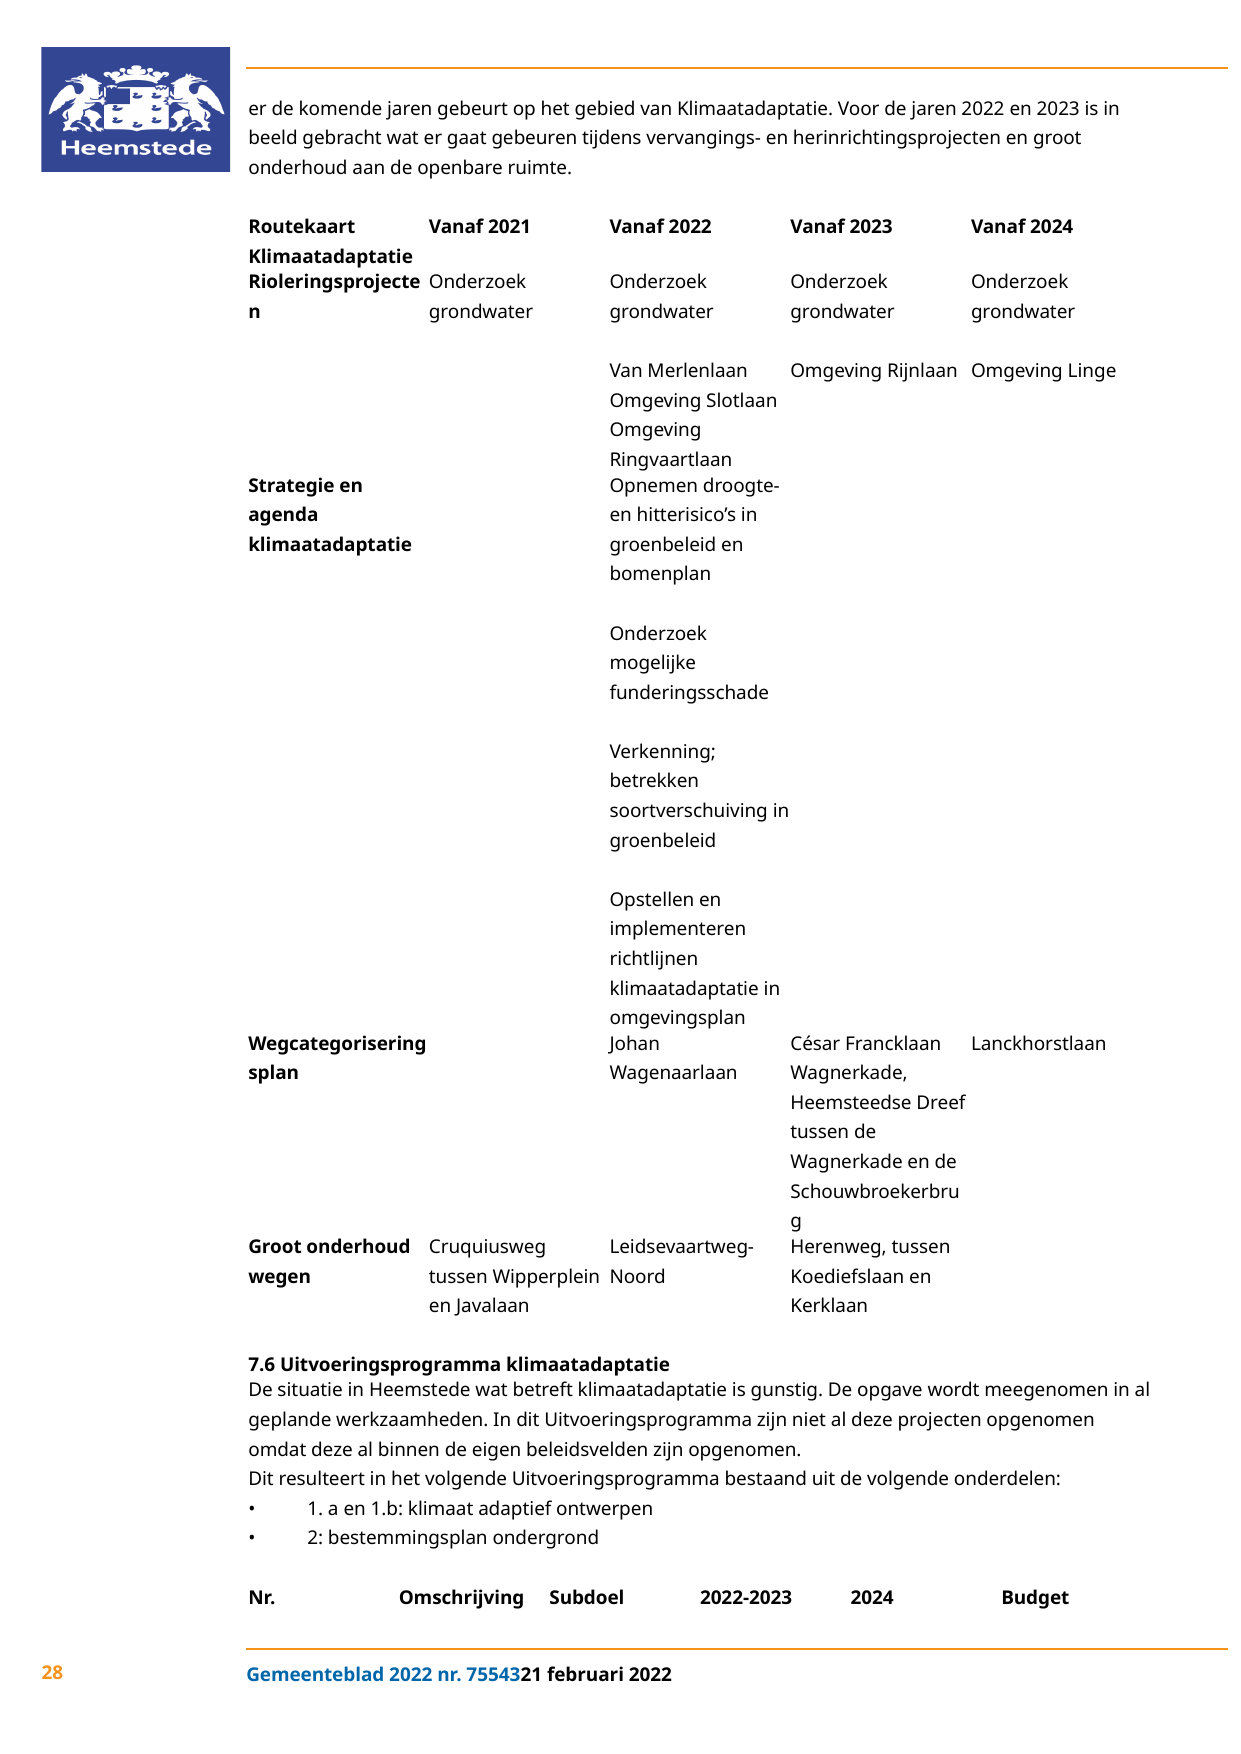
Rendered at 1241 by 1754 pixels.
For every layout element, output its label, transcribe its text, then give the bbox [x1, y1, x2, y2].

table_cell Lanckhorstlaan [971, 1030, 1152, 1233]
table_header Vanaf 2021 [429, 213, 609, 268]
table_cell [790, 472, 971, 1030]
table_cell Groot onderhoud wegen [248, 1233, 429, 1318]
text Dit resulteert in het volgende Uitvoeringsprogramma bestaand uit de volgende onderdelen: [248, 1465, 1152, 1491]
table_header Budget [1001, 1584, 1152, 1609]
table_cell Johan Wagenaarlaan [609, 1030, 790, 1233]
table_cell Onderzoek grondwater Van Merlenlaan Omgeving Slotlaan Omgeving Ringvaartlaan [609, 269, 790, 472]
table_cell Wegcategoriseringsplan [248, 1030, 429, 1233]
table_cell Rioleringsprojecten [248, 269, 429, 472]
table_cell Onderzoek grondwater Omgeving Linge [971, 269, 1152, 472]
list 1. a en 1.b: klimaat adaptief ontwerpen [248, 1495, 1152, 1521]
table_cell Onderzoek grondwater Omgeving Rijnlaan [790, 269, 971, 472]
table_cell Herenweg, tussen Koediefslaan en Kerklaan [790, 1233, 971, 1318]
table_cell Onderzoek grondwater [429, 269, 609, 472]
table_header Vanaf 2023 [790, 213, 971, 268]
table_cell Opnemen droogte- en hitterisico’s in groenbeleid en bomenplan Onderzoek mogelijke funderingsschade Verkenning; betrekken soortverschuiving in groenbeleid Opstellen en implementeren richtlijnen klimaatadaptatie in omgevingsplan [609, 472, 790, 1030]
table_header 2024 [850, 1584, 1001, 1609]
picture [41, 47, 231, 172]
table_header Vanaf 2024 [971, 213, 1152, 268]
table_cell [429, 1030, 609, 1233]
list 2: bestemmingsplan ondergrond [248, 1524, 1152, 1550]
text 7.6 Uitvoeringsprogramma klimaatadaptatie [248, 1351, 1152, 1377]
table_cell [971, 1233, 1152, 1318]
table_cell Cruquiusweg tussen Wipperplein en Javalaan [429, 1233, 609, 1318]
table_cell Leidsevaartweg-Noord [609, 1233, 790, 1318]
table_cell [429, 472, 609, 1030]
table_header Subdoel [549, 1584, 700, 1609]
table_header Omschrijving [399, 1584, 549, 1609]
table_cell César Francklaan Wagnerkade, Heemsteedse Dreef tussen de Wagnerkade en de Schouwbroekerbrug [790, 1030, 971, 1233]
table_header 2022-2023 [700, 1584, 850, 1609]
table_header Nr. [248, 1584, 398, 1609]
table_header Routekaart Klimaatadaptatie [248, 213, 429, 268]
text er de komende jaren gebeurt op het gebied van Klimaatadaptatie. Voor de jaren 2022 en 2023 is in beeld gebracht wat er gaat gebeuren tijdens vervangings- en herinrichtingsprojecten en groot onderhoud aan de openbare ruimte. [248, 95, 1152, 180]
table_cell [971, 472, 1152, 1030]
table_cell Strategie en agenda klimaatadaptatie [248, 472, 429, 1030]
table_header Vanaf 2022 [609, 213, 790, 268]
text De situatie in Heemstede wat betreft klimaatadaptatie is gunstig. De opgave wordt meegenomen in al geplande werkzaamheden. In dit Uitvoeringsprogramma zijn niet al deze projecten opgenomen omdat deze al binnen de eigen beleidsvelden zijn opgenomen. [248, 1377, 1152, 1462]
